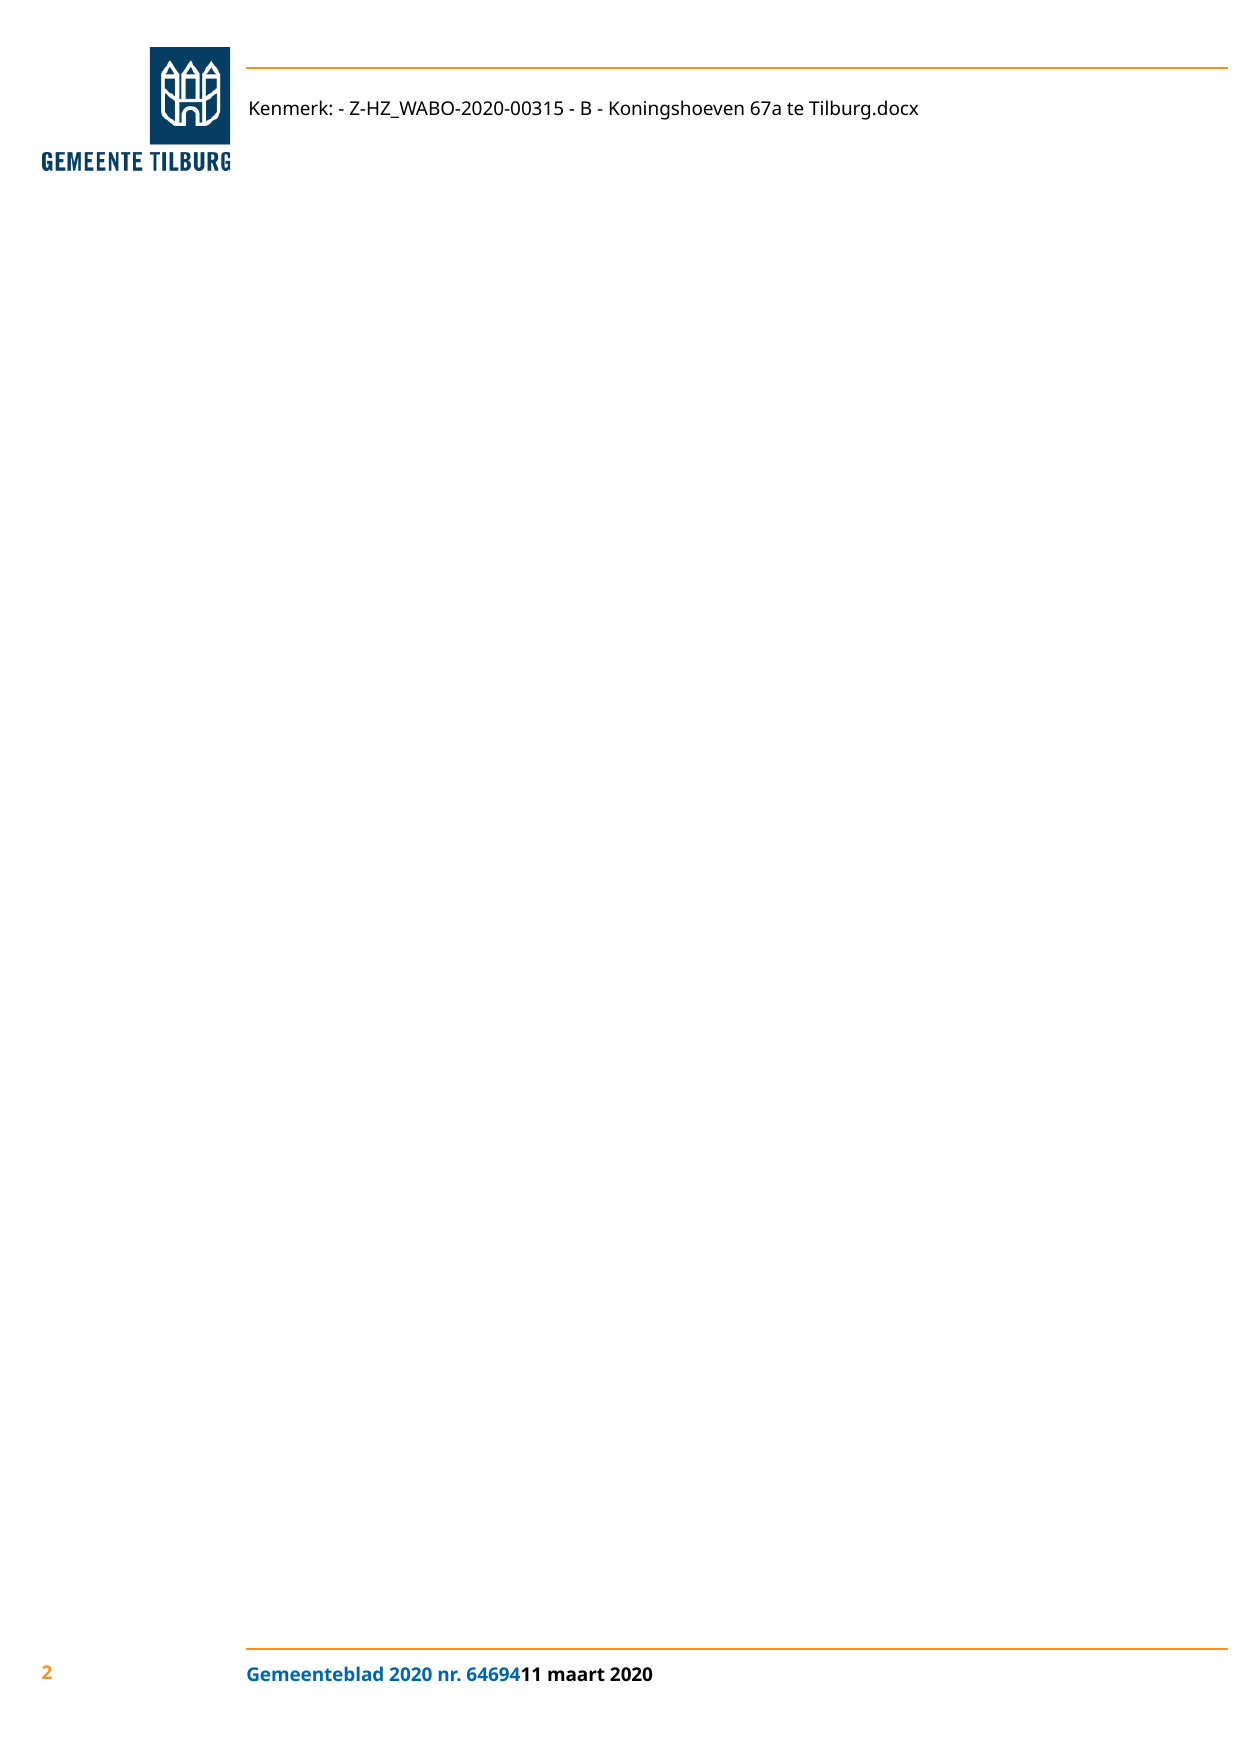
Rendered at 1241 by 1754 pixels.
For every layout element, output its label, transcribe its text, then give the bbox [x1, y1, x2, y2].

picture [41, 47, 231, 172]
text Kenmerk: - Z-HZ_WABO-2020-00315 - B - Koningshoeven 67a te Tilburg.docx [248, 95, 1152, 121]
